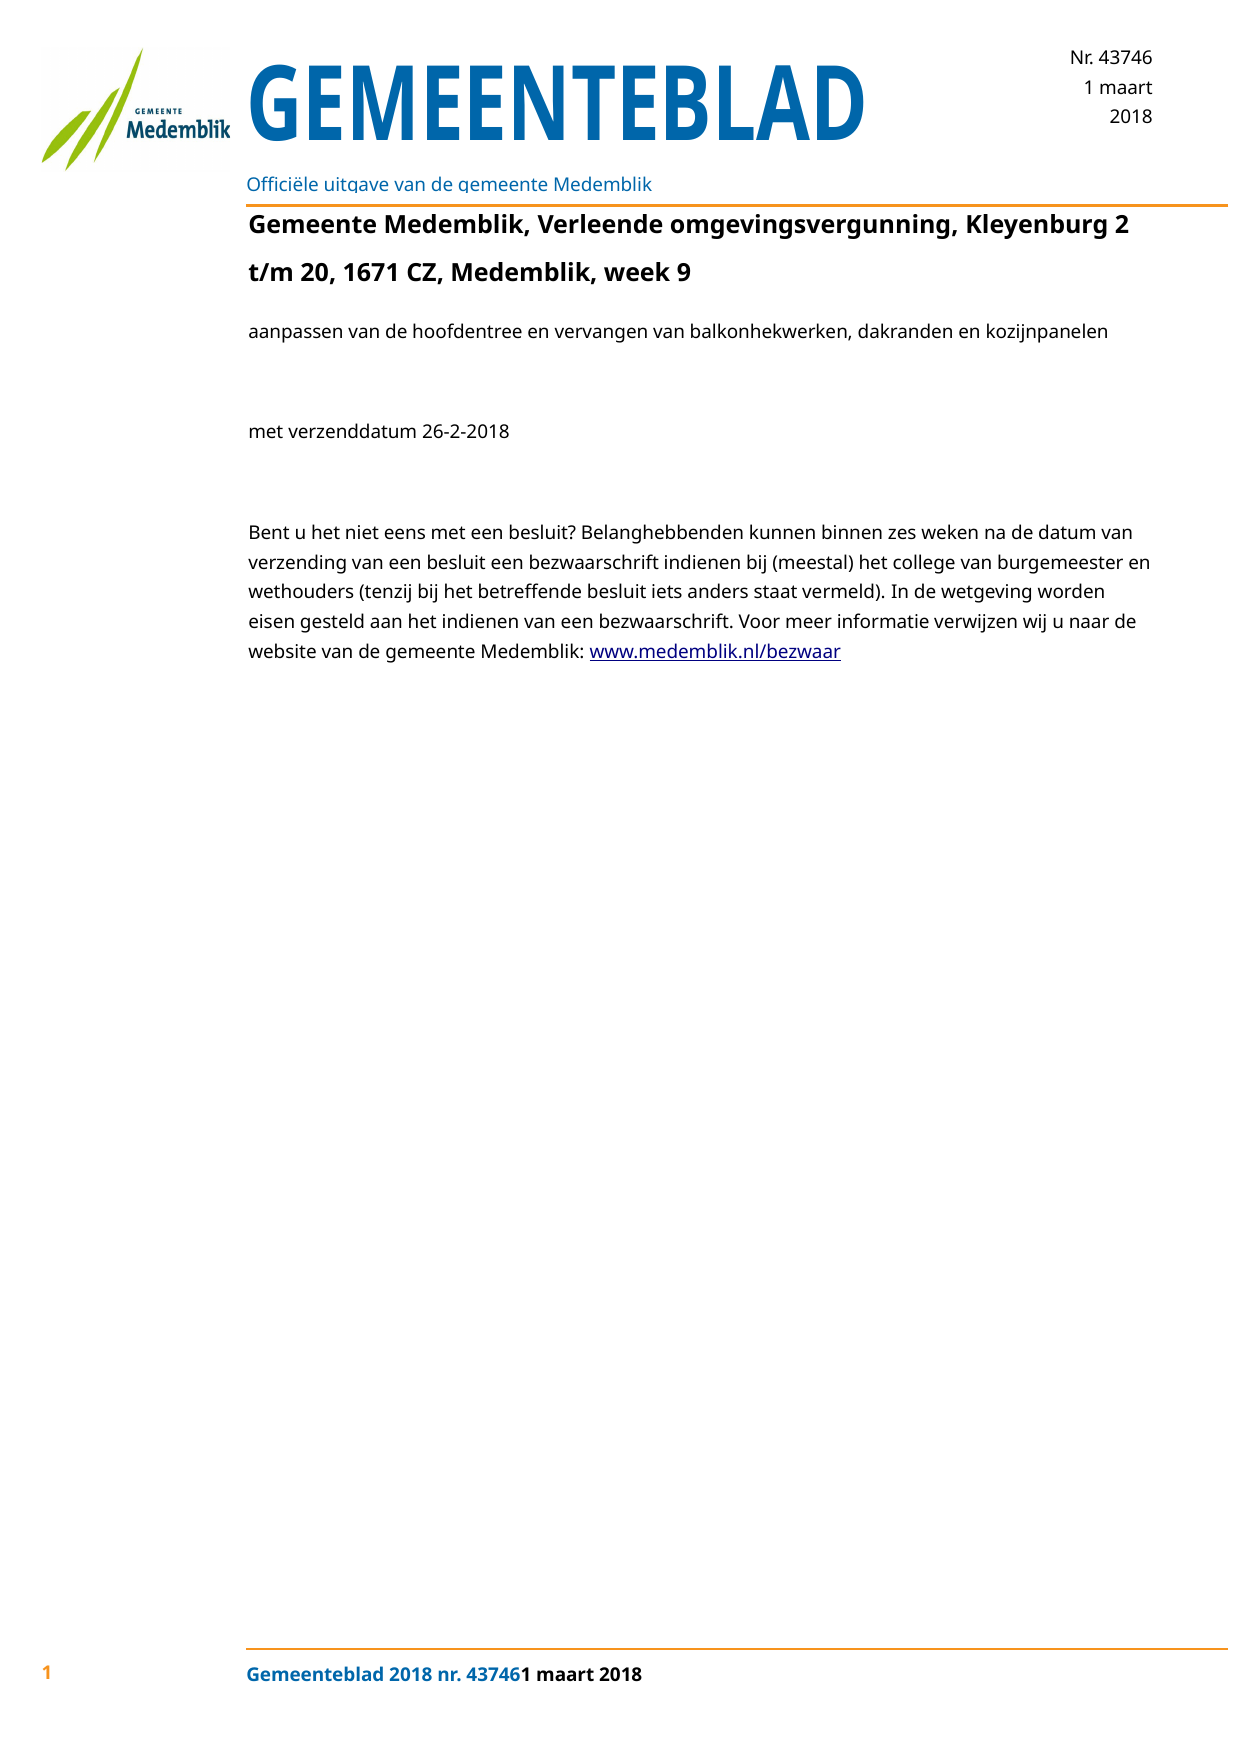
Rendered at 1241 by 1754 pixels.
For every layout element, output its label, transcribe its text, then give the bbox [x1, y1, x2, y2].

text Bent u het niet eens met een besluit? Belanghebbenden kunnen binnen zes weken na de datum van verzending van een besluit een bezwaarschrift indienen bij (meestal) het college van burgemeester en wethouders (tenzij bij het betreffende besluit iets anders staat vermeld). In de wetgeving worden eisen gesteld aan het indienen van een bezwaarschrift. Voor meer informatie verwijzen wij u naar de website van de gemeente Medemblik: www.medemblik.nl/bezwaar [248, 519, 1152, 664]
text aanpassen van de hoofdentree en vervangen van balkonhekwerken, dakranden en kozijnpanelen [248, 318, 1152, 344]
text met verzenddatum 26-2-2018 [248, 419, 1152, 444]
text Gemeente Medemblik, Verleende omgevingsvergunning, Kleyenburg 2 t/m 20, 1671 CZ, Medemblik, week 9 [248, 207, 1152, 288]
picture [41, 47, 231, 172]
